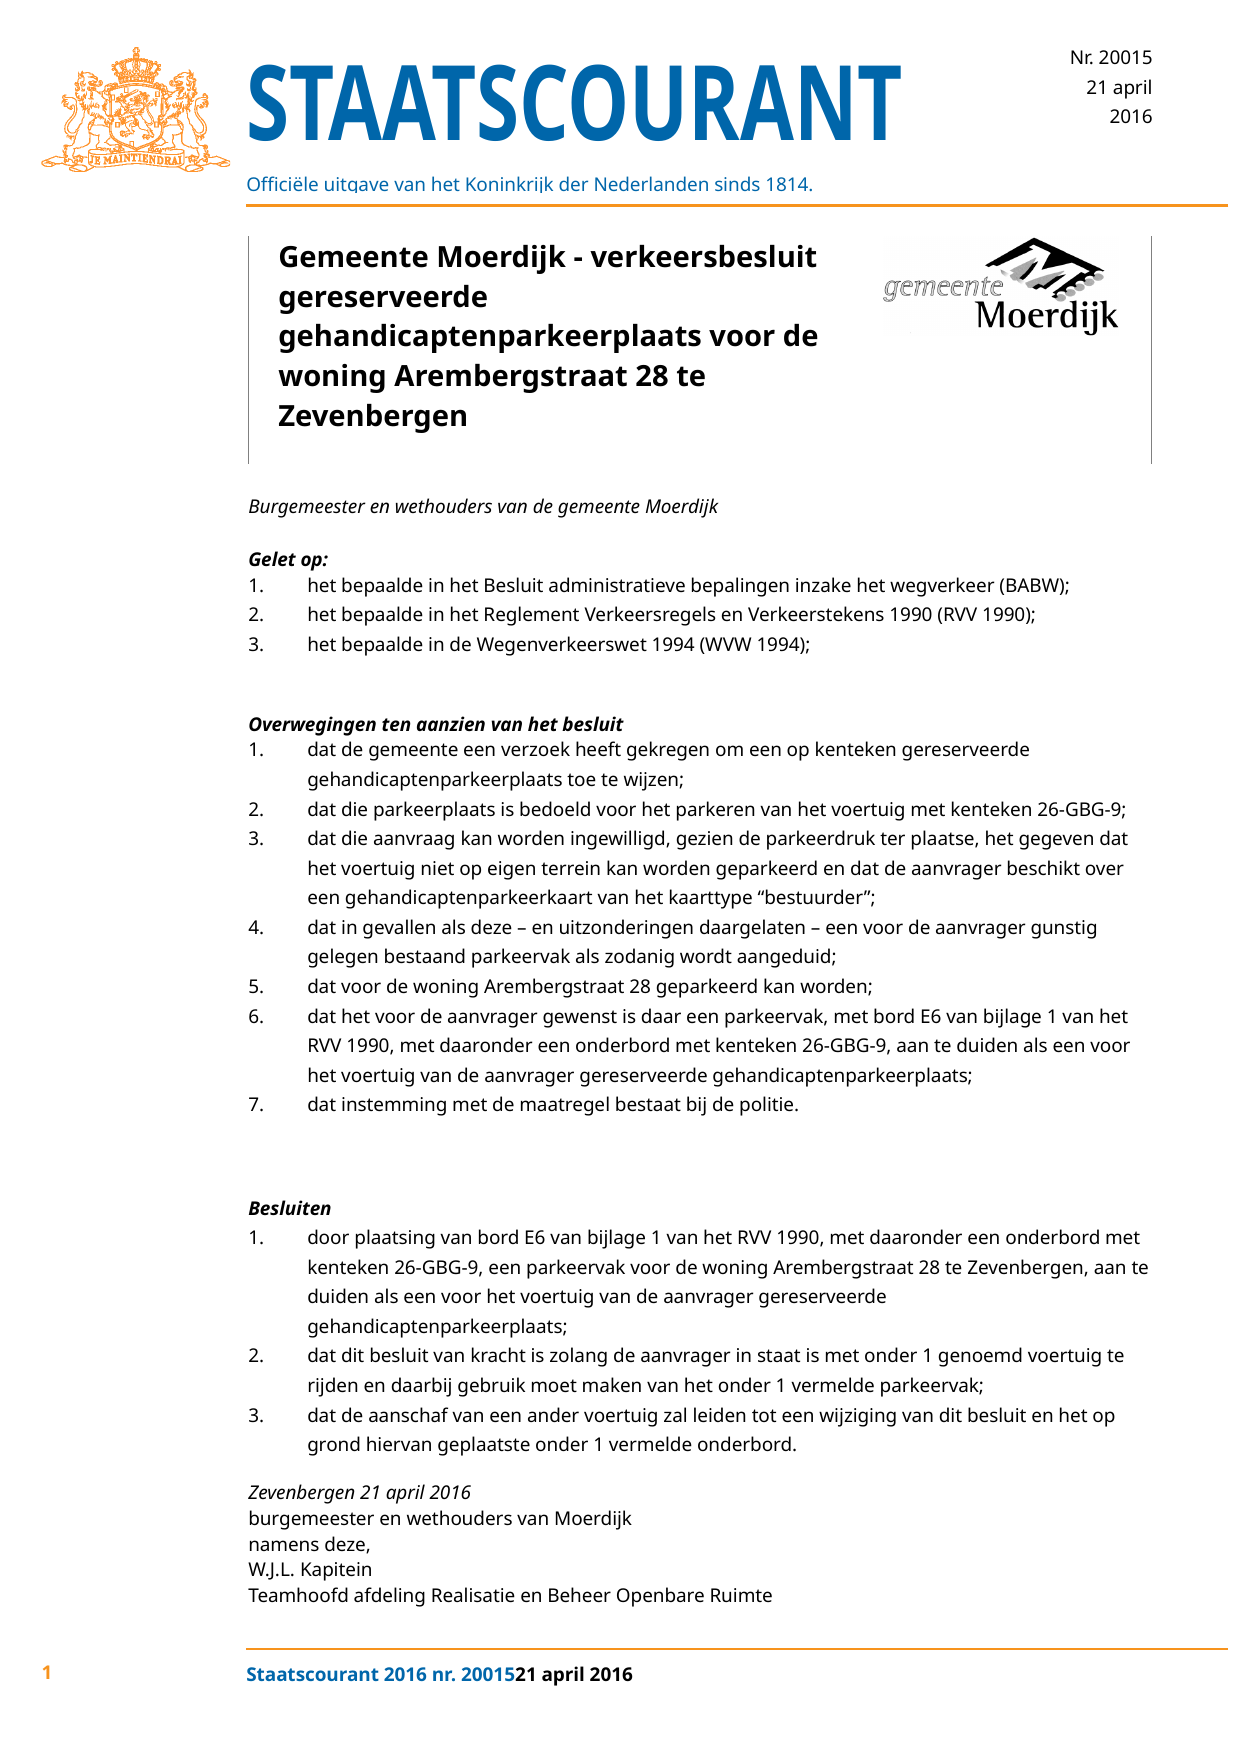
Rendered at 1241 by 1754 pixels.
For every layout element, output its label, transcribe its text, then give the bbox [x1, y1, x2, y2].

list het bepaalde in het Besluit administratieve bepalingen inzake het wegverkeer (BABW); [248, 572, 1152, 598]
text Burgemeester en wethouders van de gemeente Moerdijk [248, 493, 1152, 519]
list dat voor de woning Arembergstraat 28 geparkeerd kan worden; [248, 973, 1152, 999]
list dat die aanvraag kan worden ingewilligd, gezien de parkeerdruk ter plaatse, het gegeven dat het voertuig niet op eigen terrein kan worden geparkeerd en dat de aanvrager beschikt over een gehandicaptenparkeerkaart van het kaarttype “bestuurder”; [248, 825, 1152, 910]
list dat het voor de aanvrager gewenst is daar een parkeervak, met bord E6 van bijlage 1 van het RVV 1990, met daaronder een onderbord met kenteken 26-GBG-9, aan te duiden als een voor het voertuig van de aanvrager gereserveerde gehandicaptenparkeerplaats; [248, 1003, 1152, 1088]
text namens deze, [248, 1531, 1152, 1556]
text Besluiten [248, 1195, 1152, 1221]
list dat in gevallen als deze – en uitzonderingen daargelaten – een voor de aanvrager gunstig gelegen bestaand parkeervak als zodanig wordt aangeduid; [248, 914, 1152, 969]
text burgemeester en wethouders van Moerdijk [248, 1505, 1152, 1531]
text Gelet op: [248, 546, 1152, 572]
text W.J.L. Kapitein [248, 1556, 1152, 1582]
list dat instemming met de maatregel bestaat bij de politie. [248, 1092, 1152, 1117]
picture [41, 47, 231, 172]
list door plaatsing van bord E6 van bijlage 1 van het RVV 1990, met daaronder een onderbord met kenteken 26-GBG-9, een parkeervak voor de woning Arembergstraat 28 te Zevenbergen, aan te duiden als een voor het voertuig van de aanvrager gereserveerde gehandicaptenparkeerplaats; [248, 1224, 1152, 1339]
list het bepaalde in het Reglement Verkeersregels en Verkeerstekens 1990 (RVV 1990); [248, 601, 1152, 627]
text Overwegingen ten aanzien van het besluit [248, 711, 1152, 737]
text Zevenbergen 21 april 2016 [248, 1479, 1152, 1505]
table_header [850, 236, 1151, 464]
list dat die parkeerplaats is bedoeld voor het parkeren van het voertuig met kenteken 26-GBG-9; [248, 796, 1152, 821]
list dat de aanschaf van een ander voertuig zal leiden tot een wijziging van dit besluit en het op grond hiervan geplaatste onder 1 vermelde onderbord. [248, 1402, 1152, 1457]
list dat dit besluit van kracht is zolang de aanvrager in staat is met onder 1 genoemd voertuig te rijden en daarbij gebruik moet maken van het onder 1 vermelde parkeervak; [248, 1343, 1152, 1398]
text Teamhoofd afdeling Realisatie en Beheer Openbare Ruimte [248, 1582, 1152, 1608]
picture [882, 236, 1119, 336]
table_header Gemeente Moerdijk - verkeersbesluit gereserveerde gehandicaptenparkeerplaats voor de woning Arembergstraat 28 te Zevenbergen [249, 236, 850, 464]
list het bepaalde in de Wegenverkeerswet 1994 (WVW 1994); [248, 631, 1152, 657]
list dat de gemeente een verzoek heeft gekregen om een op kenteken gereserveerde gehandicaptenparkeerplaats toe te wijzen; [248, 737, 1152, 792]
